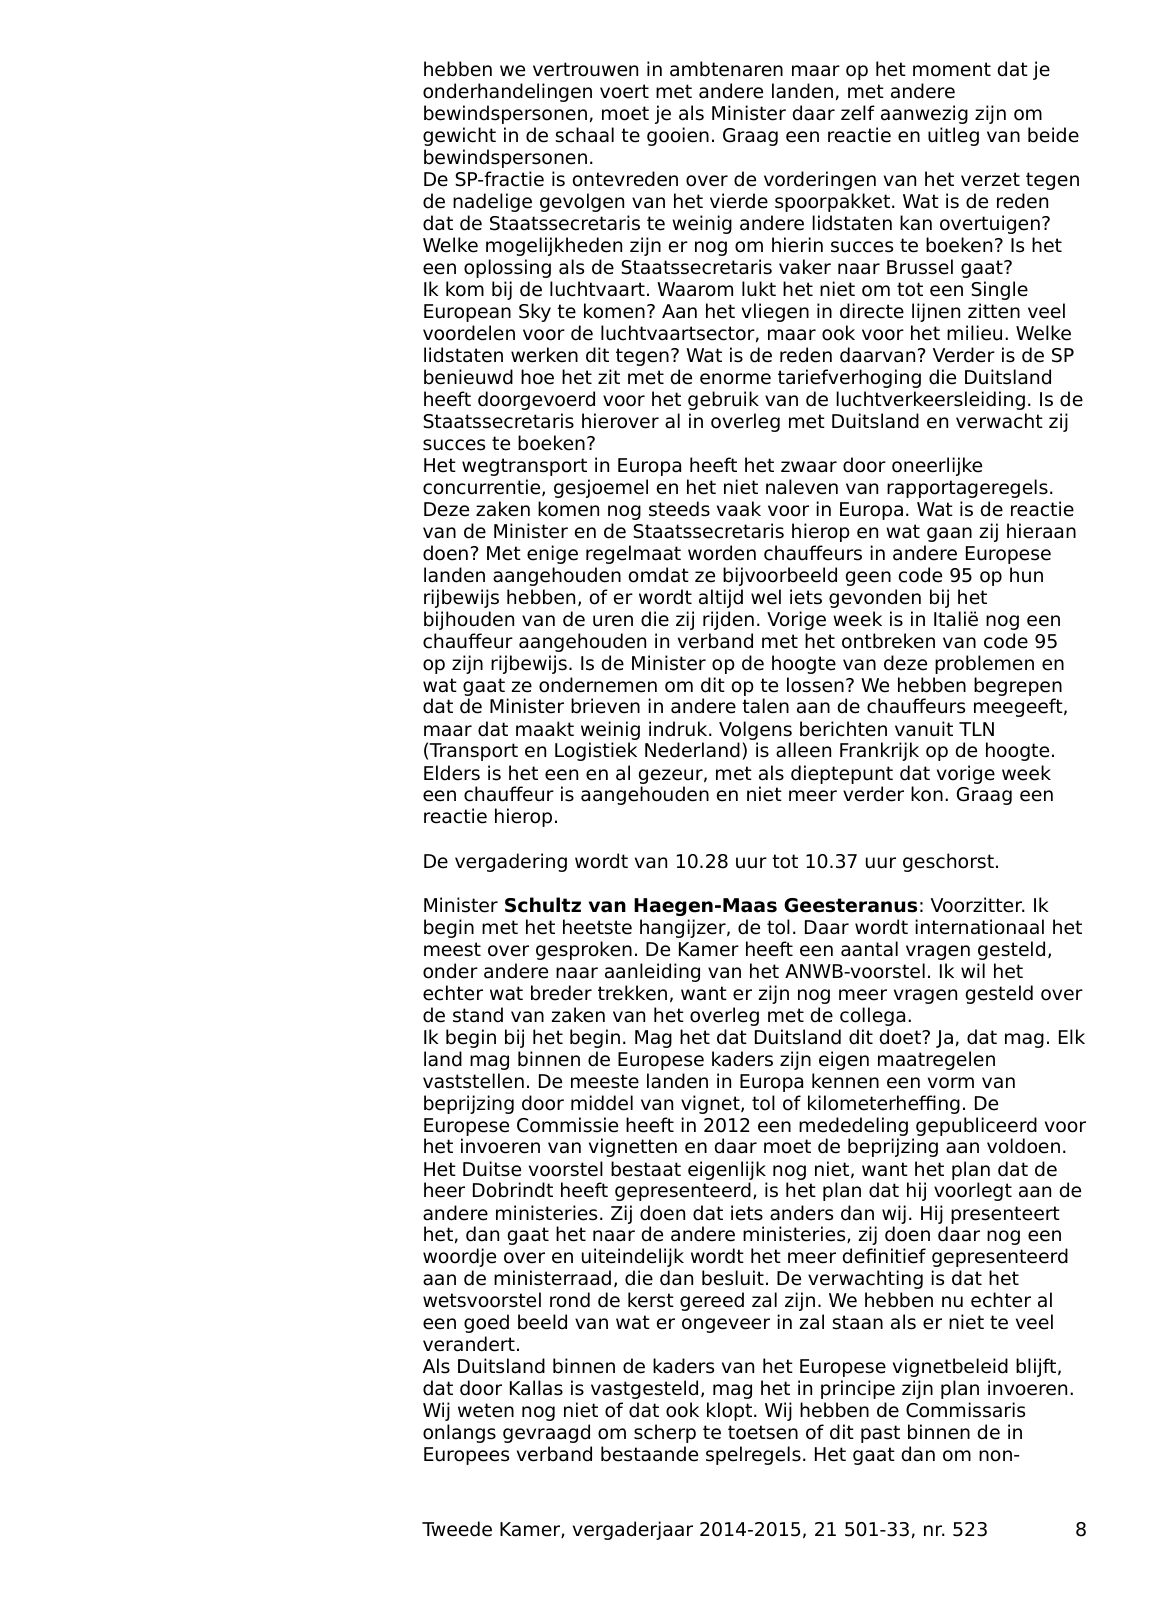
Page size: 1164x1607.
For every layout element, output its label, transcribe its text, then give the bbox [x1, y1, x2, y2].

text Minister Schultz van Haegen-Maas Geesteranus: Voorzitter. Ik begin met het heetste hangijzer, de tol. Daar wordt internationaal het meest over gesproken. De Kamer heeft een aantal vragen gesteld, onder andere naar aanleiding van het ANWB-voorstel. Ik wil het echter wat breder trekken, want er zijn nog meer vragen gesteld over de stand van zaken van het overleg met de collega. [422, 895, 1087, 1027]
text De vergadering wordt van 10.28 uur tot 10.37 uur geschorst. [422, 851, 1087, 872]
text hebben we vertrouwen in ambtenaren maar op het moment dat je onderhandelingen voert met andere landen, met andere bewindspersonen, moet je als Minister daar zelf aanwezig zijn om gewicht in de schaal te gooien. Graag een reactie en uitleg van beide bewindspersonen. [422, 59, 1087, 169]
text Ik begin bij het begin. Mag het dat Duitsland dit doet? Ja, dat mag. Elk land mag binnen de Europese kaders zijn eigen maatregelen vaststellen. De meeste landen in Europa kennen een vorm van beprijzing door middel van vignet, tol of kilometerheffing. De Europese Commissie heeft in 2012 een mededeling gepubliceerd voor het invoeren van vignetten en daar moet de beprijzing aan voldoen. Het Duitse voorstel bestaat eigenlijk nog niet, want het plan dat de heer Dobrindt heeft gepresenteerd, is het plan dat hij voorlegt aan de andere ministeries. Zij doen dat iets anders dan wij. Hij presenteert het, dan gaat het naar de andere ministeries, zij doen daar nog een woordje over en uiteindelijk wordt het meer definitief gepresenteerd aan de ministerraad, die dan besluit. De verwachting is dat het wetsvoorstel rond de kerst gereed zal zijn. We hebben nu echter al een goed beeld van wat er ongeveer in zal staan als er niet te veel verandert. [422, 1027, 1087, 1356]
text Het wegtransport in Europa heeft het zwaar door oneerlijke concurrentie, gesjoemel en het niet naleven van rapportageregels. Deze zaken komen nog steeds vaak voor in Europa. Wat is de reactie van de Minister en de Staatssecretaris hierop en wat gaan zij hieraan doen? Met enige regelmaat worden chauffeurs in andere Europese landen aangehouden omdat ze bijvoorbeeld geen code 95 op hun rijbewijs hebben, of er wordt altijd wel iets gevonden bij het bijhouden van de uren die zij rijden. Vorige week is in Italië nog een chauffeur aangehouden in verband met het ontbreken van code 95 op zijn rijbewijs. Is de Minister op de hoogte van deze problemen en wat gaat ze ondernemen om dit op te lossen? We hebben begrepen dat de Minister brieven in andere talen aan de chauffeurs meegeeft, maar dat maakt weinig indruk. Volgens berichten vanuit TLN (Transport en Logistiek Nederland) is alleen Frankrijk op de hoogte. Elders is het een en al gezeur, met als dieptepunt dat vorige week een chauffeur is aangehouden en niet meer verder kon. Graag een reactie hierop. [422, 455, 1087, 828]
text Als Duitsland binnen de kaders van het Europese vignetbeleid blijft, dat door Kallas is vastgesteld, mag het in principe zijn plan invoeren. Wij weten nog niet of dat ook klopt. Wij hebben de Commissaris onlangs gevraagd om scherp te toetsen of dit past binnen de in Europees verband bestaande spelregels. Het gaat dan om non- [422, 1356, 1087, 1466]
text De SP-fractie is ontevreden over de vorderingen van het verzet tegen de nadelige gevolgen van het vierde spoorpakket. Wat is de reden dat de Staatssecretaris te weinig andere lidstaten kan overtuigen? Welke mogelijkheden zijn er nog om hierin succes te boeken? Is het een oplossing als de Staatssecretaris vaker naar Brussel gaat? [422, 169, 1087, 279]
text Ik kom bij de luchtvaart. Waarom lukt het niet om tot een Single European Sky te komen? Aan het vliegen in directe lijnen zitten veel voordelen voor de luchtvaartsector, maar ook voor het milieu. Welke lidstaten werken dit tegen? Wat is de reden daarvan? Verder is de SP benieuwd hoe het zit met de enorme tariefverhoging die Duitsland heeft doorgevoerd voor het gebruik van de luchtverkeersleiding. Is de Staatssecretaris hierover al in overleg met Duitsland en verwacht zij succes te boeken? [422, 279, 1087, 455]
